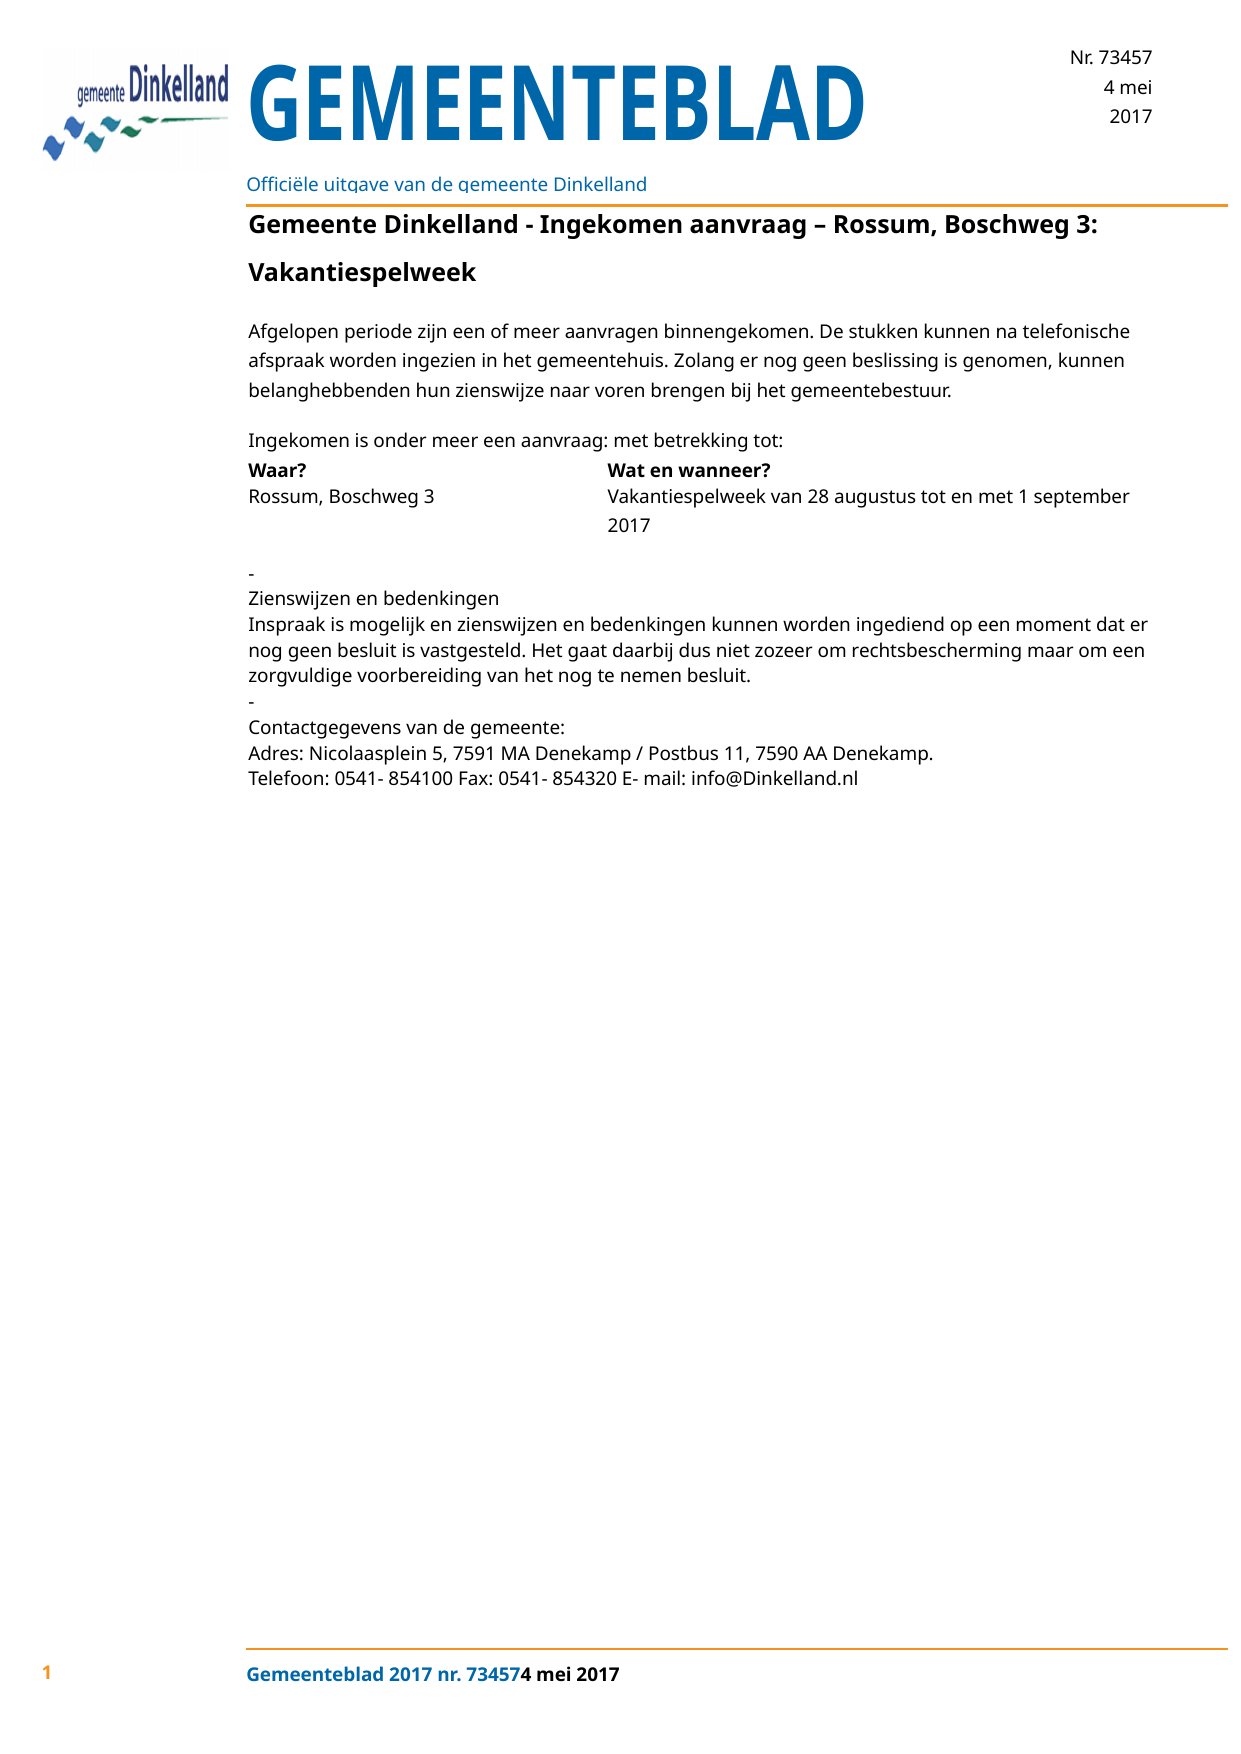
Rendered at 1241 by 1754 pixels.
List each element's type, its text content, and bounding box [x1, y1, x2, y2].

text Zienswijzen en bedenkingen [248, 585, 1152, 611]
text - [248, 560, 1152, 585]
text Ingekomen is onder meer een aanvraag: met betrekking tot: [248, 427, 1152, 453]
text Afgelopen periode zijn een of meer aanvragen binnengekomen. De stukken kunnen na telefonische afspraak worden ingezien in het gemeentehuis. Zolang er nog geen beslissing is genomen, kunnen belanghebbenden hun zienswijze naar voren brengen bij het gemeentebestuur. [248, 318, 1152, 403]
picture [41, 47, 231, 172]
text - [248, 688, 1152, 714]
text Inspraak is mogelijk en zienswijzen en bedenkingen kunnen worden ingediend op een moment dat er nog geen besluit is vastgesteld. Het gaat daarbij dus niet zozeer om rechtsbescherming maar om een zorgvuldige voorbereiding van het nog te nemen besluit. [248, 611, 1152, 688]
text Gemeente Dinkelland - Ingekomen aanvraag – Rossum, Boschweg 3: Vakantiespelweek [248, 207, 1152, 288]
table_cell Rossum, Boschweg 3 [248, 483, 607, 538]
text Adres: Nicolaasplein 5, 7591 MA Denekamp / Postbus 11, 7590 AA Denekamp. [248, 740, 1152, 766]
table_cell Vakantiespelweek van 28 augustus tot en met 1 september 2017 [608, 483, 1152, 538]
text Telefoon: 0541- 854100 Fax: 0541- 854320 E- mail: info@Dinkelland.nl [248, 766, 1152, 791]
table_header Wat en wanneer? [608, 457, 1152, 483]
table_header Waar? [248, 457, 607, 483]
text Contactgegevens van de gemeente: [248, 714, 1152, 740]
